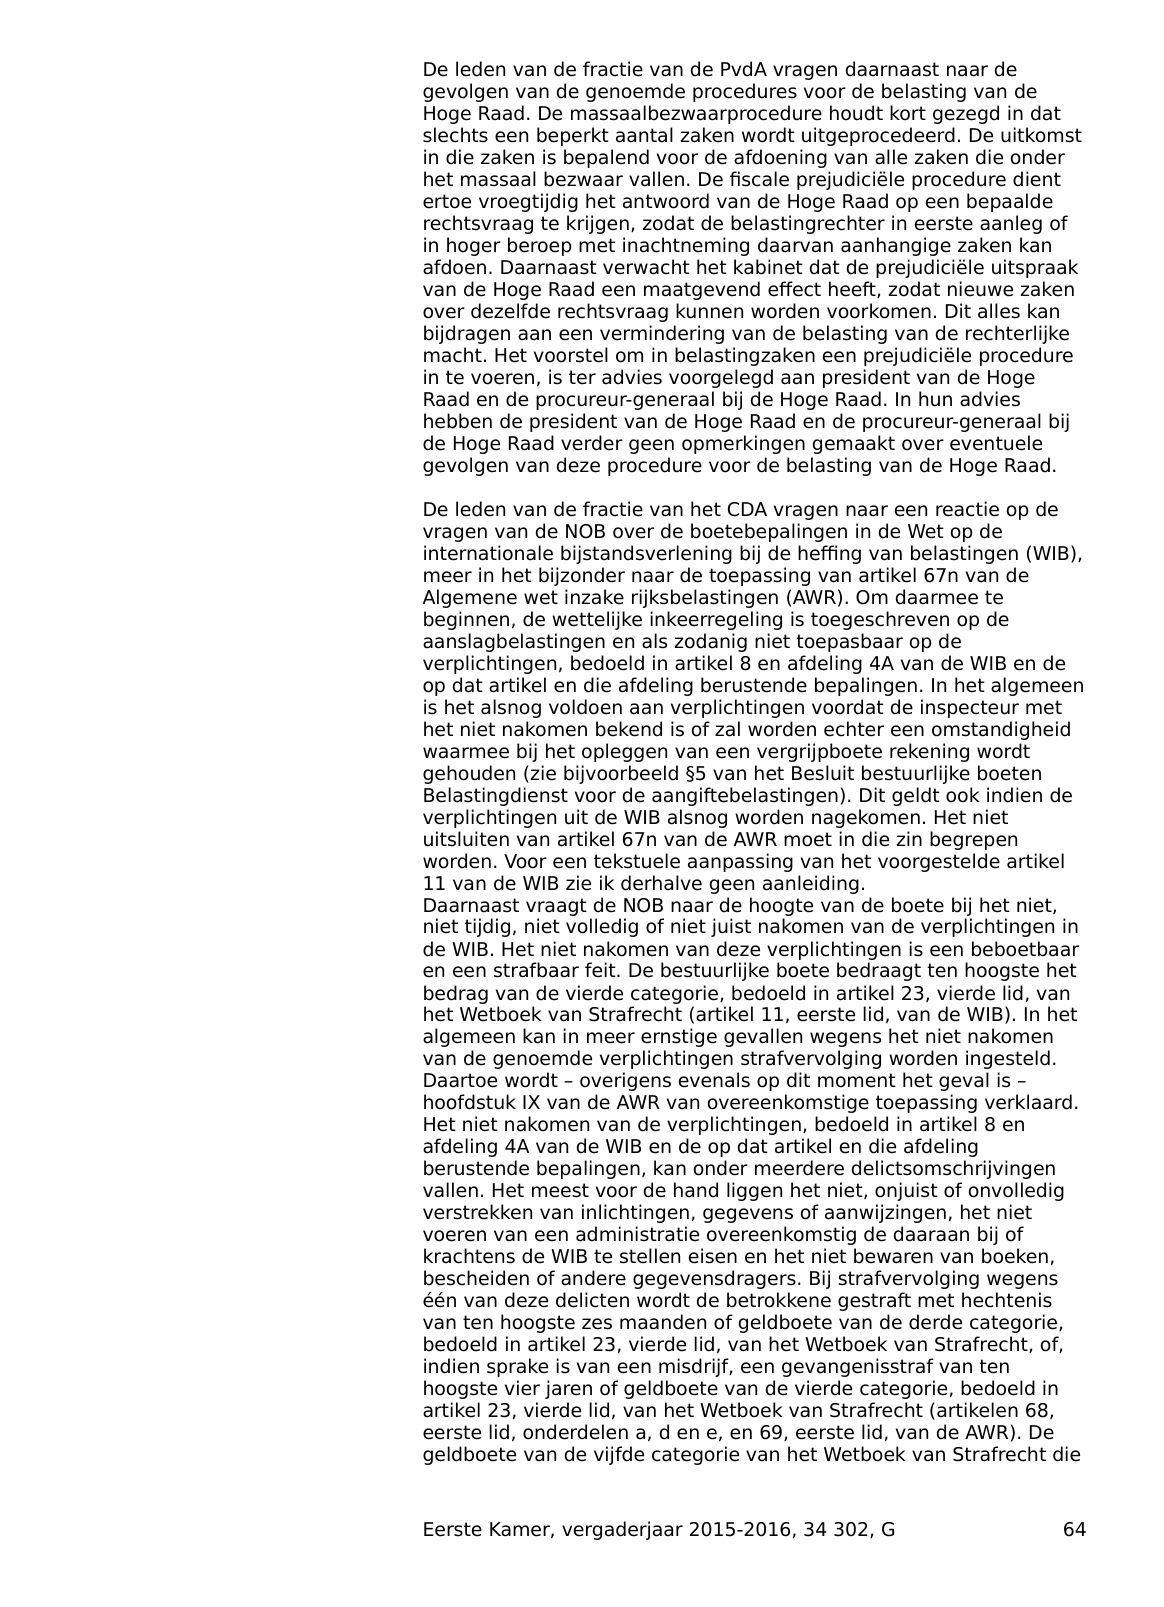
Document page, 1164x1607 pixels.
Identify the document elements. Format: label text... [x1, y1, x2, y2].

text Daarnaast vraagt de NOB naar de hoogte van de boete bij het niet, niet tijdig, niet volledig of niet juist nakomen van de verplichtingen in de WIB. Het niet nakomen van deze verplichtingen is een beboetbaar en een strafbaar feit. De bestuurlijke boete bedraagt ten hoogste het bedrag van de vierde categorie, bedoeld in artikel 23, vierde lid, van het Wetboek van Strafrecht (artikel 11, eerste lid, van de WIB). In het algemeen kan in meer ernstige gevallen wegens het niet nakomen van de genoemde verplichtingen strafvervolging worden ingesteld. Daartoe wordt – overigens evenals op dit moment het geval is – hoofdstuk IX van de AWR van overeenkomstige toepassing verklaard. Het niet nakomen van de verplichtingen, bedoeld in artikel 8 en afdeling 4A van de WIB en de op dat artikel en die afdeling berustende bepalingen, kan onder meerdere delictsomschrijvingen vallen. Het meest voor de hand liggen het niet, onjuist of onvolledig verstrekken van inlichtingen, gegevens of aanwijzingen, het niet voeren van een administratie overeenkomstig de daaraan bij of krachtens de WIB te stellen eisen en het niet bewaren van boeken, bescheiden of andere gegevensdragers. Bij strafvervolging wegens één van deze delicten wordt de betrokkene gestraft met hechtenis van ten hoogste zes maanden of geldboete van de derde categorie, bedoeld in artikel 23, vierde lid, van het Wetboek van Strafrecht, of, indien sprake is van een misdrijf, een gevangenisstraf van ten hoogste vier jaren of geldboete van de vierde categorie, bedoeld in artikel 23, vierde lid, van het Wetboek van Strafrecht (artikelen 68, eerste lid, onderdelen a, d en e, en 69, eerste lid, van de AWR). De geldboete van de vijfde categorie van het Wetboek van Strafrecht die [422, 894, 1087, 1466]
text De leden van de fractie van het CDA vragen naar een reactie op de vragen van de NOB over de boetebepalingen in de Wet op de internationale bijstandsverlening bij de heffing van belastingen (WIB), meer in het bijzonder naar de toepassing van artikel 67n van de Algemene wet inzake rijksbelastingen (AWR). Om daarmee te beginnen, de wettelijke inkeerregeling is toegeschreven op de aanslagbelastingen en als zodanig niet toepasbaar op de verplichtingen, bedoeld in artikel 8 en afdeling 4A van de WIB en de op dat artikel en die afdeling berustende bepalingen. In het algemeen is het alsnog voldoen aan verplichtingen voordat de inspecteur met het niet nakomen bekend is of zal worden echter een omstandigheid waarmee bij het opleggen van een vergrijpboete rekening wordt gehouden (zie bijvoorbeeld §5 van het Besluit bestuurlijke boeten Belastingdienst voor de aangiftebelastingen). Dit geldt ook indien de verplichtingen uit de WIB alsnog worden nagekomen. Het niet uitsluiten van artikel 67n van de AWR moet in die zin begrepen worden. Voor een tekstuele aanpassing van het voorgestelde artikel 11 van de WIB zie ik derhalve geen aanleiding. [422, 499, 1087, 894]
text De leden van de fractie van de PvdA vragen daarnaast naar de gevolgen van de genoemde procedures voor de belasting van de Hoge Raad. De massaalbezwaarprocedure houdt kort gezegd in dat slechts een beperkt aantal zaken wordt uitgeprocedeerd. De uitkomst in die zaken is bepalend voor de afdoening van alle zaken die onder het massaal bezwaar vallen. De fiscale prejudiciële procedure dient ertoe vroegtijdig het antwoord van de Hoge Raad op een bepaalde rechtsvraag te krijgen, zodat de belastingrechter in eerste aanleg of in hoger beroep met inachtneming daarvan aanhangige zaken kan afdoen. Daarnaast verwacht het kabinet dat de prejudiciële uitspraak van de Hoge Raad een maatgevend effect heeft, zodat nieuwe zaken over dezelfde rechtsvraag kunnen worden voorkomen. Dit alles kan bijdragen aan een vermindering van de belasting van de rechterlijke macht. Het voorstel om in belastingzaken een prejudiciële procedure in te voeren, is ter advies voorgelegd aan president van de Hoge Raad en de procureur-generaal bij de Hoge Raad. In hun advies hebben de president van de Hoge Raad en de procureur-generaal bij de Hoge Raad verder geen opmerkingen gemaakt over eventuele gevolgen van deze procedure voor de belasting van de Hoge Raad. [422, 59, 1087, 477]
